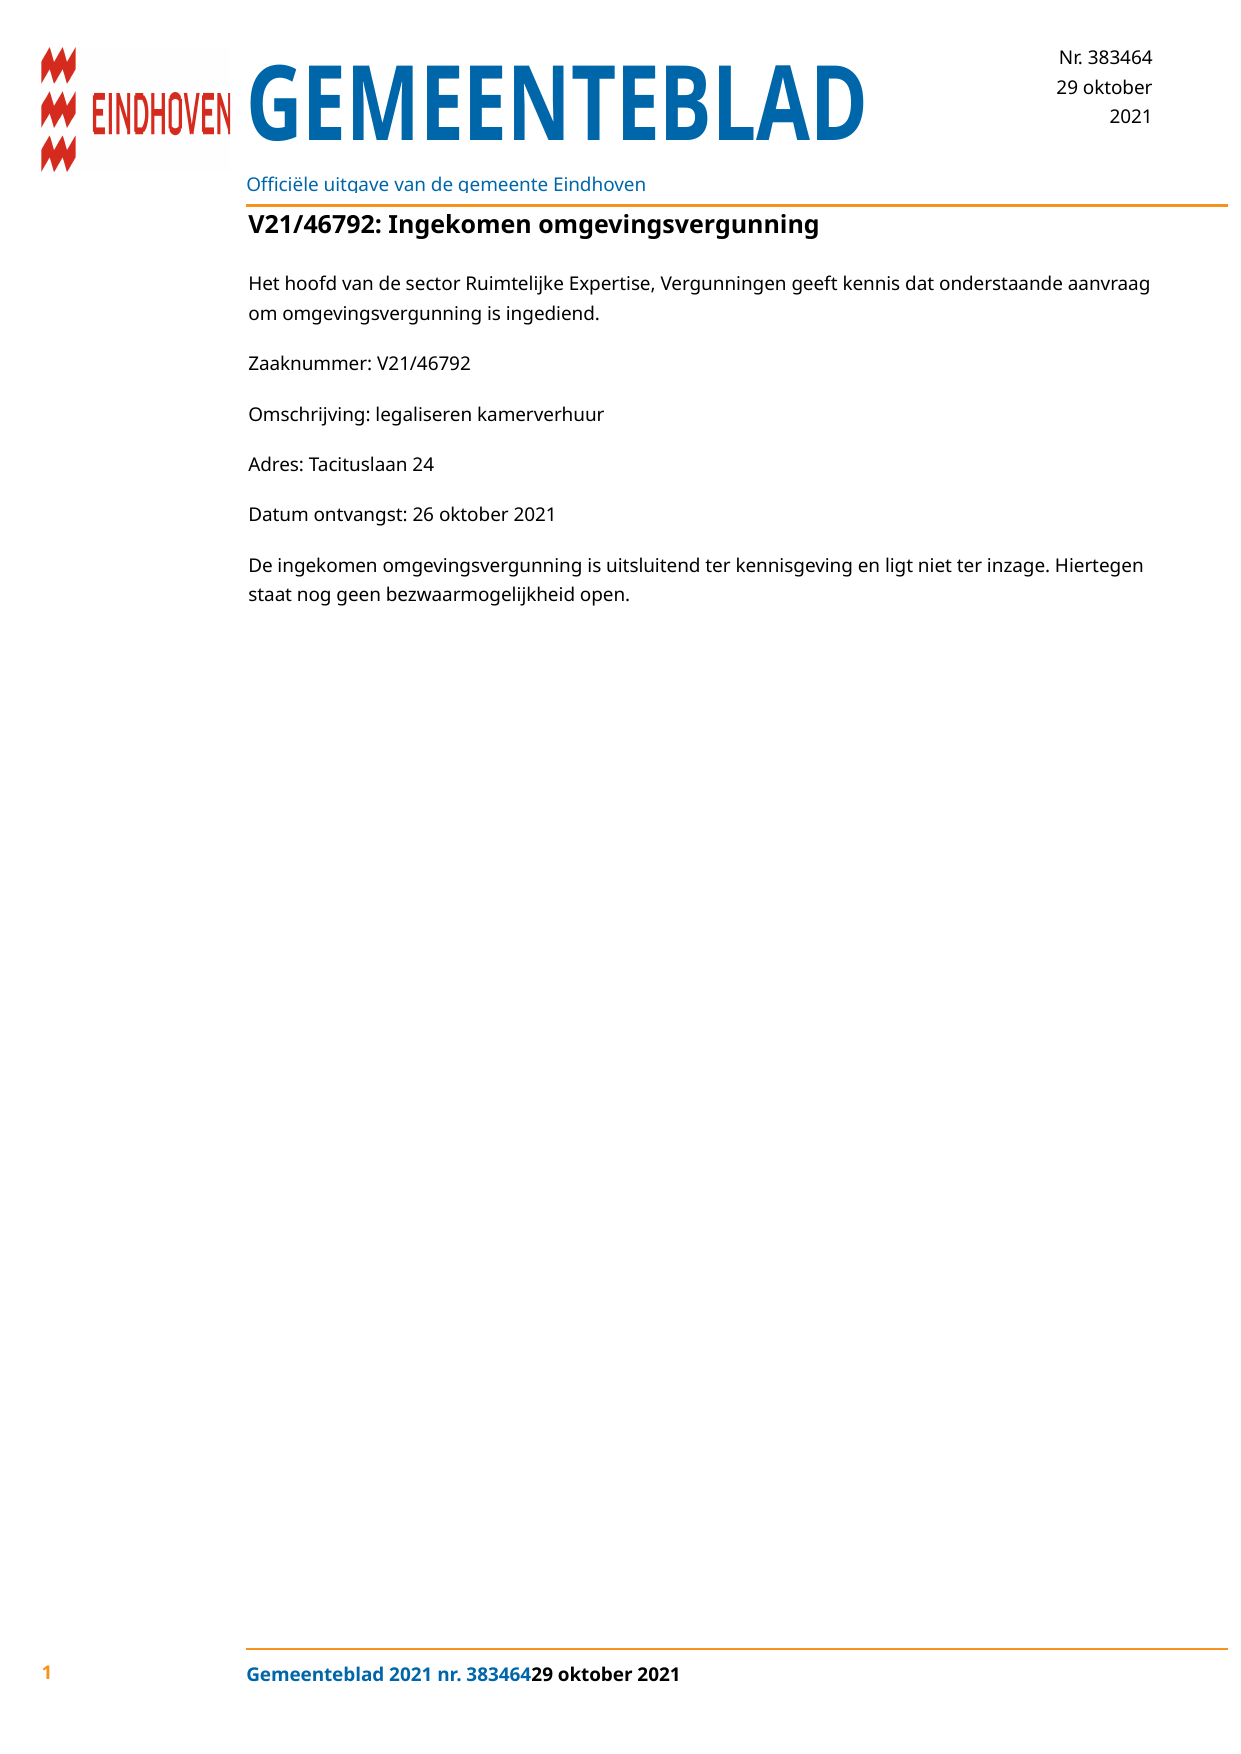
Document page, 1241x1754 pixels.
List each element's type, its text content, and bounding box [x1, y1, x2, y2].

text V21/46792: Ingekomen omgevingsvergunning [248, 207, 1152, 241]
text Adres: Tacituslaan 24 [248, 451, 1152, 477]
text Het hoofd van de sector Ruimtelijke Expertise, Vergunningen geeft kennis dat onderstaande aanvraag om omgevingsvergunning is ingediend. [248, 270, 1152, 326]
text De ingekomen omgevingsvergunning is uitsluitend ter kennisgeving en ligt niet ter inzage. Hiertegen staat nog geen bezwaarmogelijkheid open. [248, 552, 1152, 607]
text Zaaknummer: V21/46792 [248, 350, 1152, 376]
text Omschrijving: legaliseren kamerverhuur [248, 401, 1152, 426]
text Datum ontvangst: 26 oktober 2021 [248, 502, 1152, 527]
picture [41, 47, 231, 172]
